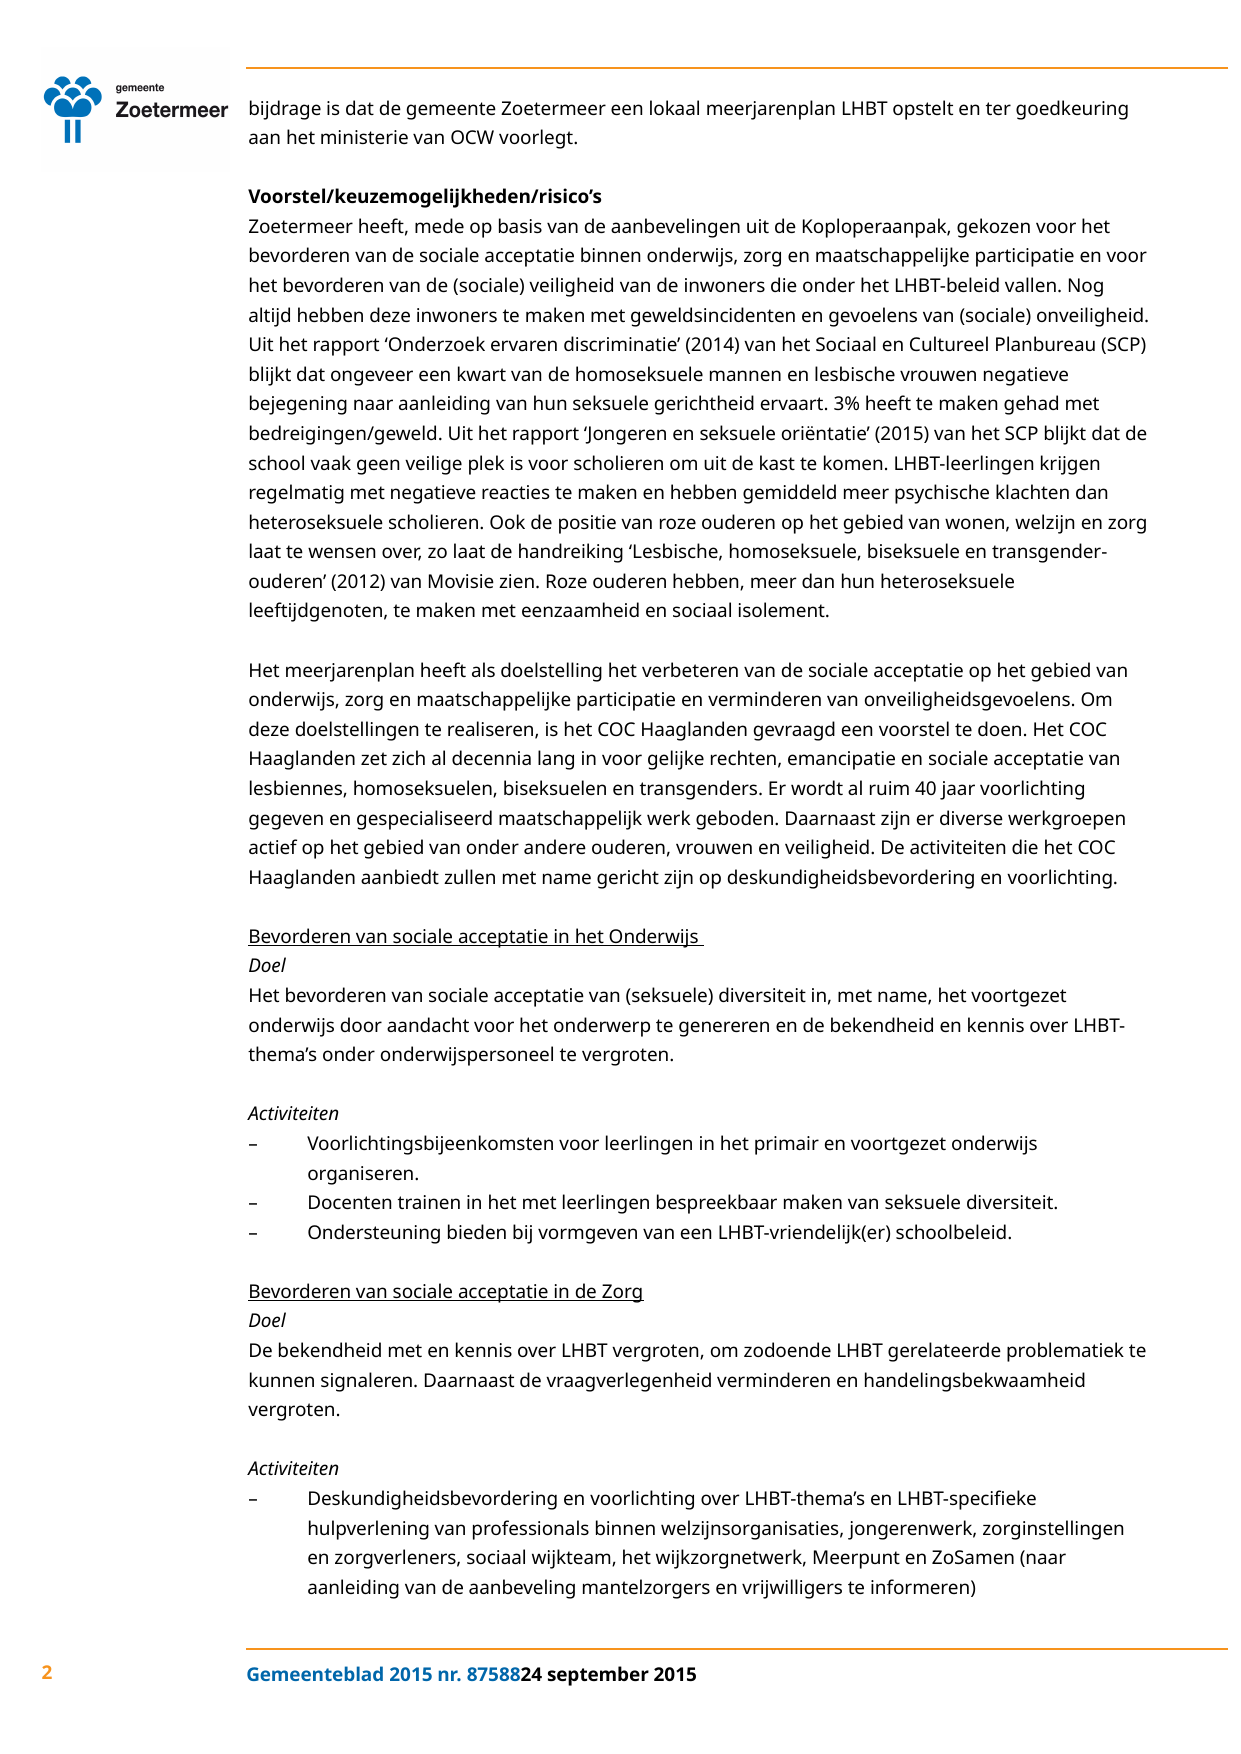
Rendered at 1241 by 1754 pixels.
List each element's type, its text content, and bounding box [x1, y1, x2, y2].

text Doel [248, 1308, 1152, 1333]
text Doel [248, 953, 1152, 978]
text Zoetermeer heeft, mede op basis van de aanbevelingen uit de Koploperaanpak, gekozen voor het bevorderen van de sociale acceptatie binnen onderwijs, zorg en maatschappelijke participatie en voor het bevorderen van de (sociale) veiligheid van de inwoners die onder het LHBT-beleid vallen. Nog altijd hebben deze inwoners te maken met geweldsincidenten en gevoelens van (sociale) onveiligheid. Uit het rapport ‘Onderzoek ervaren discriminatie’ (2014) van het Sociaal en Cultureel Planbureau (SCP) blijkt dat ongeveer een kwart van de homoseksuele mannen en lesbische vrouwen negatieve bejegening naar aanleiding van hun seksuele gerichtheid ervaart. 3% heeft te maken gehad met bedreigingen/geweld. Uit het rapport ‘Jongeren en seksuele oriëntatie’ (2015) van het SCP blijkt dat de school vaak geen veilige plek is voor scholieren om uit de kast te komen. LHBT-leerlingen krijgen regelmatig met negatieve reacties te maken en hebben gemiddeld meer psychische klachten dan heteroseksuele scholieren. Ook de positie van roze ouderen op het gebied van wonen, welzijn en zorg laat te wensen over, zo laat de handreiking ‘Lesbische, homoseksuele, biseksuele en transgender-ouderen’ (2012) van Movisie zien. Roze ouderen hebben, meer dan hun heteroseksuele leeftijdgenoten, te maken met eenzaamheid en sociaal isolement. [248, 213, 1152, 623]
text Het bevorderen van sociale acceptatie van (seksuele) diversiteit in, met name, het voortgezet onderwijs door aandacht voor het onderwerp te genereren en de bekendheid en kennis over LHBT-thema’s onder onderwijspersoneel te vergroten. [248, 982, 1152, 1067]
text Voorstel/keuzemogelijkheden/risico’s [248, 183, 1152, 209]
text Activiteiten [248, 1101, 1152, 1126]
list Deskundigheidsbevordering en voorlichting over LHBT-thema’s en LHBT-specifieke hulpverlening van professionals binnen welzijnsorganisaties, jongerenwerk, zorginstellingen en zorgverleners, sociaal wijkteam, het wijkzorgnetwerk, Meerpunt en ZoSamen (naar aanleiding van de aanbeveling mantelzorgers en vrijwilligers te informeren) [248, 1485, 1152, 1600]
picture [41, 47, 231, 172]
text De bekendheid met en kennis over LHBT vergroten, om zodoende LHBT gerelateerde problematiek te kunnen signaleren. Daarnaast de vraagverlegenheid verminderen en handelingsbekwaamheid vergroten. [248, 1337, 1152, 1422]
text bijdrage is dat de gemeente Zoetermeer een lokaal meerjarenplan LHBT opstelt en ter goedkeuring aan het ministerie van OCW voorlegt. [248, 95, 1152, 150]
text Bevorderen van sociale acceptatie in het Onderwijs [248, 923, 1152, 949]
text Bevorderen van sociale acceptatie in de Zorg [248, 1278, 1152, 1304]
list Voorlichtingsbijeenkomsten voor leerlingen in het primair en voortgezet onderwijs organiseren. [248, 1130, 1152, 1186]
text Het meerjarenplan heeft als doelstelling het verbeteren van de sociale acceptatie op het gebied van onderwijs, zorg en maatschappelijke participatie en verminderen van onveiligheidsgevoelens. Om deze doelstellingen te realiseren, is het COC Haaglanden gevraagd een voorstel te doen. Het COC Haaglanden zet zich al decennia lang in voor gelijke rechten, emancipatie en sociale acceptatie van lesbiennes, homoseksuelen, biseksuelen en transgenders. Er wordt al ruim 40 jaar voorlichting gegeven en gespecialiseerd maatschappelijk werk geboden. Daarnaast zijn er diverse werkgroepen actief op het gebied van onder andere ouderen, vrouwen en veiligheid. De activiteiten die het COC Haaglanden aanbiedt zullen met name gericht zijn op deskundigheidsbevordering en voorlichting. [248, 657, 1152, 890]
text Activiteiten [248, 1456, 1152, 1481]
list Ondersteuning bieden bij vormgeven van een LHBT-vriendelijk(er) schoolbeleid. [248, 1219, 1152, 1245]
list Docenten trainen in het met leerlingen bespreekbaar maken van seksuele diversiteit. [248, 1189, 1152, 1215]
